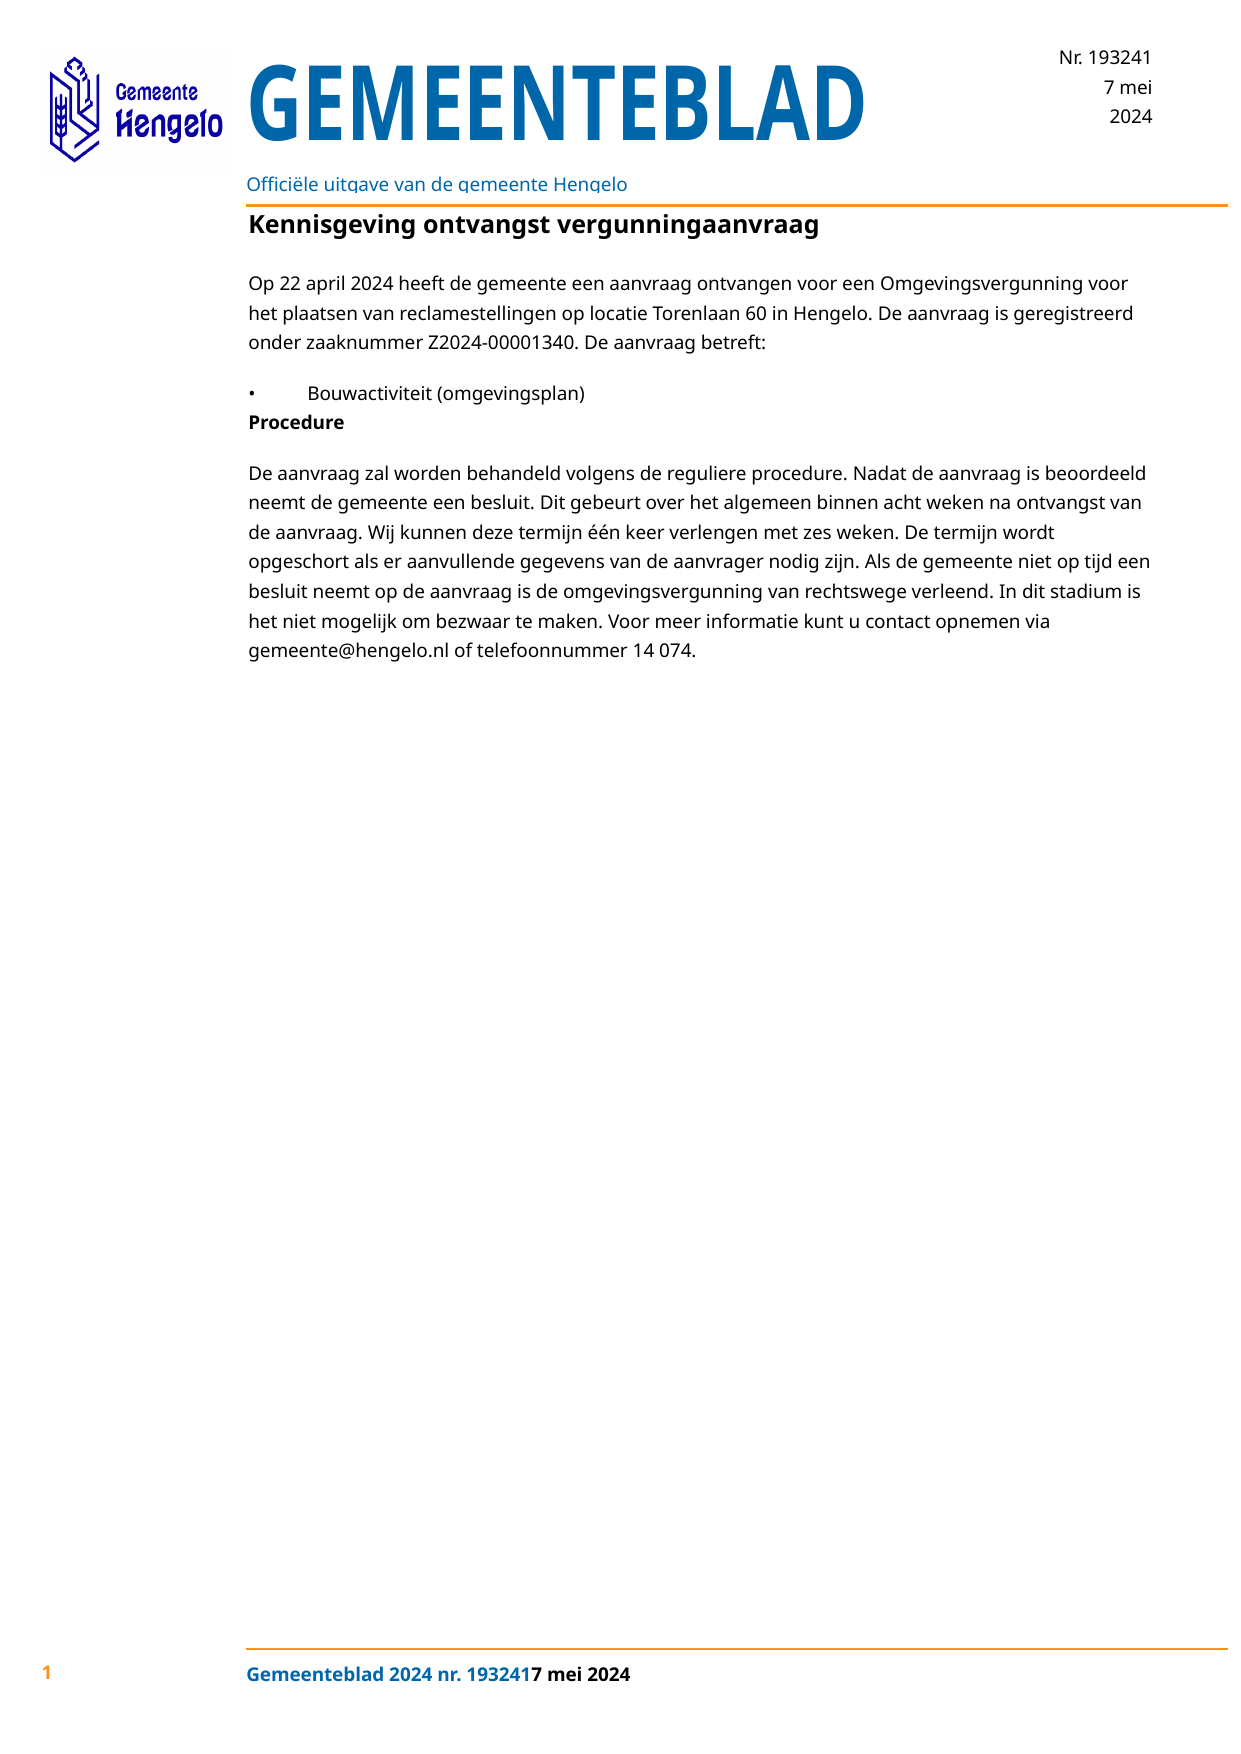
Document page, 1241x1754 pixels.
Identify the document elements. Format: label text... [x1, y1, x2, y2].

text De aanvraag zal worden behandeld volgens de reguliere procedure. Nadat de aanvraag is beoordeeld neemt de gemeente een besluit. Dit gebeurt over het algemeen binnen acht weken na ontvangst van de aanvraag. Wij kunnen deze termijn één keer verlengen met zes weken. De termijn wordt opgeschort als er aanvullende gegevens van de aanvrager nodig zijn. Als de gemeente niet op tijd een besluit neemt op de aanvraag is de omgevingsvergunning van rechtswege verleend. In dit stadium is het niet mogelijk om bezwaar te maken. Voor meer informatie kunt u contact opnemen via gemeente@hengelo.nl of telefoonnummer 14 074. [248, 460, 1152, 663]
text Kennisgeving ontvangst vergunningaanvraag [248, 207, 1152, 241]
picture [41, 47, 231, 172]
list Bouwactiviteit (omgevingsplan) [248, 380, 1152, 406]
text Procedure [248, 409, 1152, 435]
text Op 22 april 2024 heeft de gemeente een aanvraag ontvangen voor een Omgevingsvergunning voor het plaatsen van reclamestellingen op locatie Torenlaan 60 in Hengelo. De aanvraag is geregistreerd onder zaaknummer Z2024-00001340. De aanvraag betreft: [248, 270, 1152, 355]
